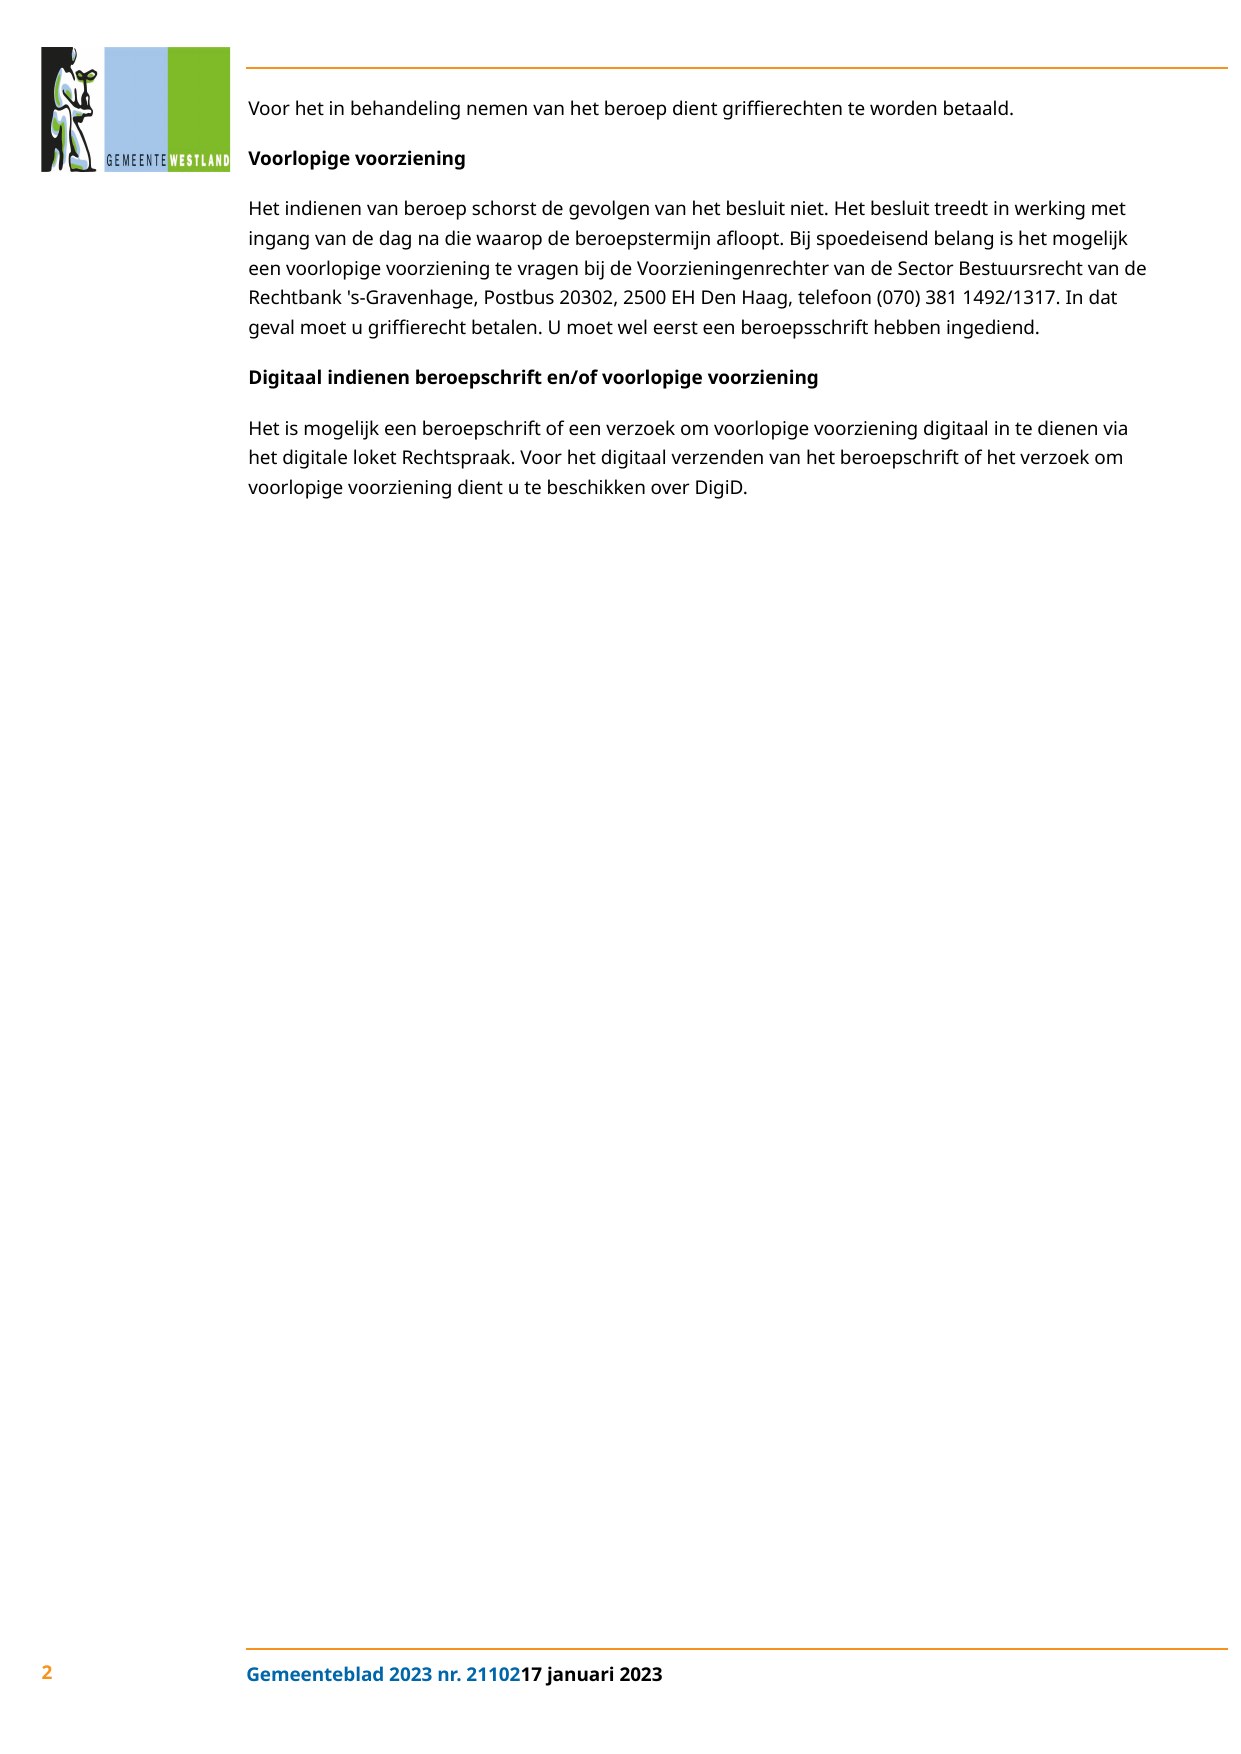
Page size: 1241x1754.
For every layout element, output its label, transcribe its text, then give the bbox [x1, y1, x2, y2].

picture [41, 47, 231, 172]
text Voor het in behandeling nemen van het beroep dient griffierechten te worden betaald. [248, 95, 1152, 121]
text Digitaal indienen beroepschrift en/of voorlopige voorziening [248, 364, 1152, 390]
text Het indienen van beroep schorst de gevolgen van het besluit niet. Het besluit treedt in werking met ingang van de dag na die waarop de beroepstermijn afloopt. Bij spoedeisend belang is het mogelijk een voorlopige voorziening te vragen bij de Voorzieningenrechter van de Sector Bestuursrecht van de Rechtbank 's-Gravenhage, Postbus 20302, 2500 EH Den Haag, telefoon (070) 381 1492/1317. In dat geval moet u griffierecht betalen. U moet wel eerst een beroepsschrift hebben ingediend. [248, 196, 1152, 340]
text Voorlopige voorziening [248, 145, 1152, 171]
text Het is mogelijk een beroepschrift of een verzoek om voorlopige voorziening digitaal in te dienen via het digitale loket Rechtspraak. Voor het digitaal verzenden van het beroepschrift of het verzoek om voorlopige voorziening dient u te beschikken over DigiD. [248, 415, 1152, 500]
